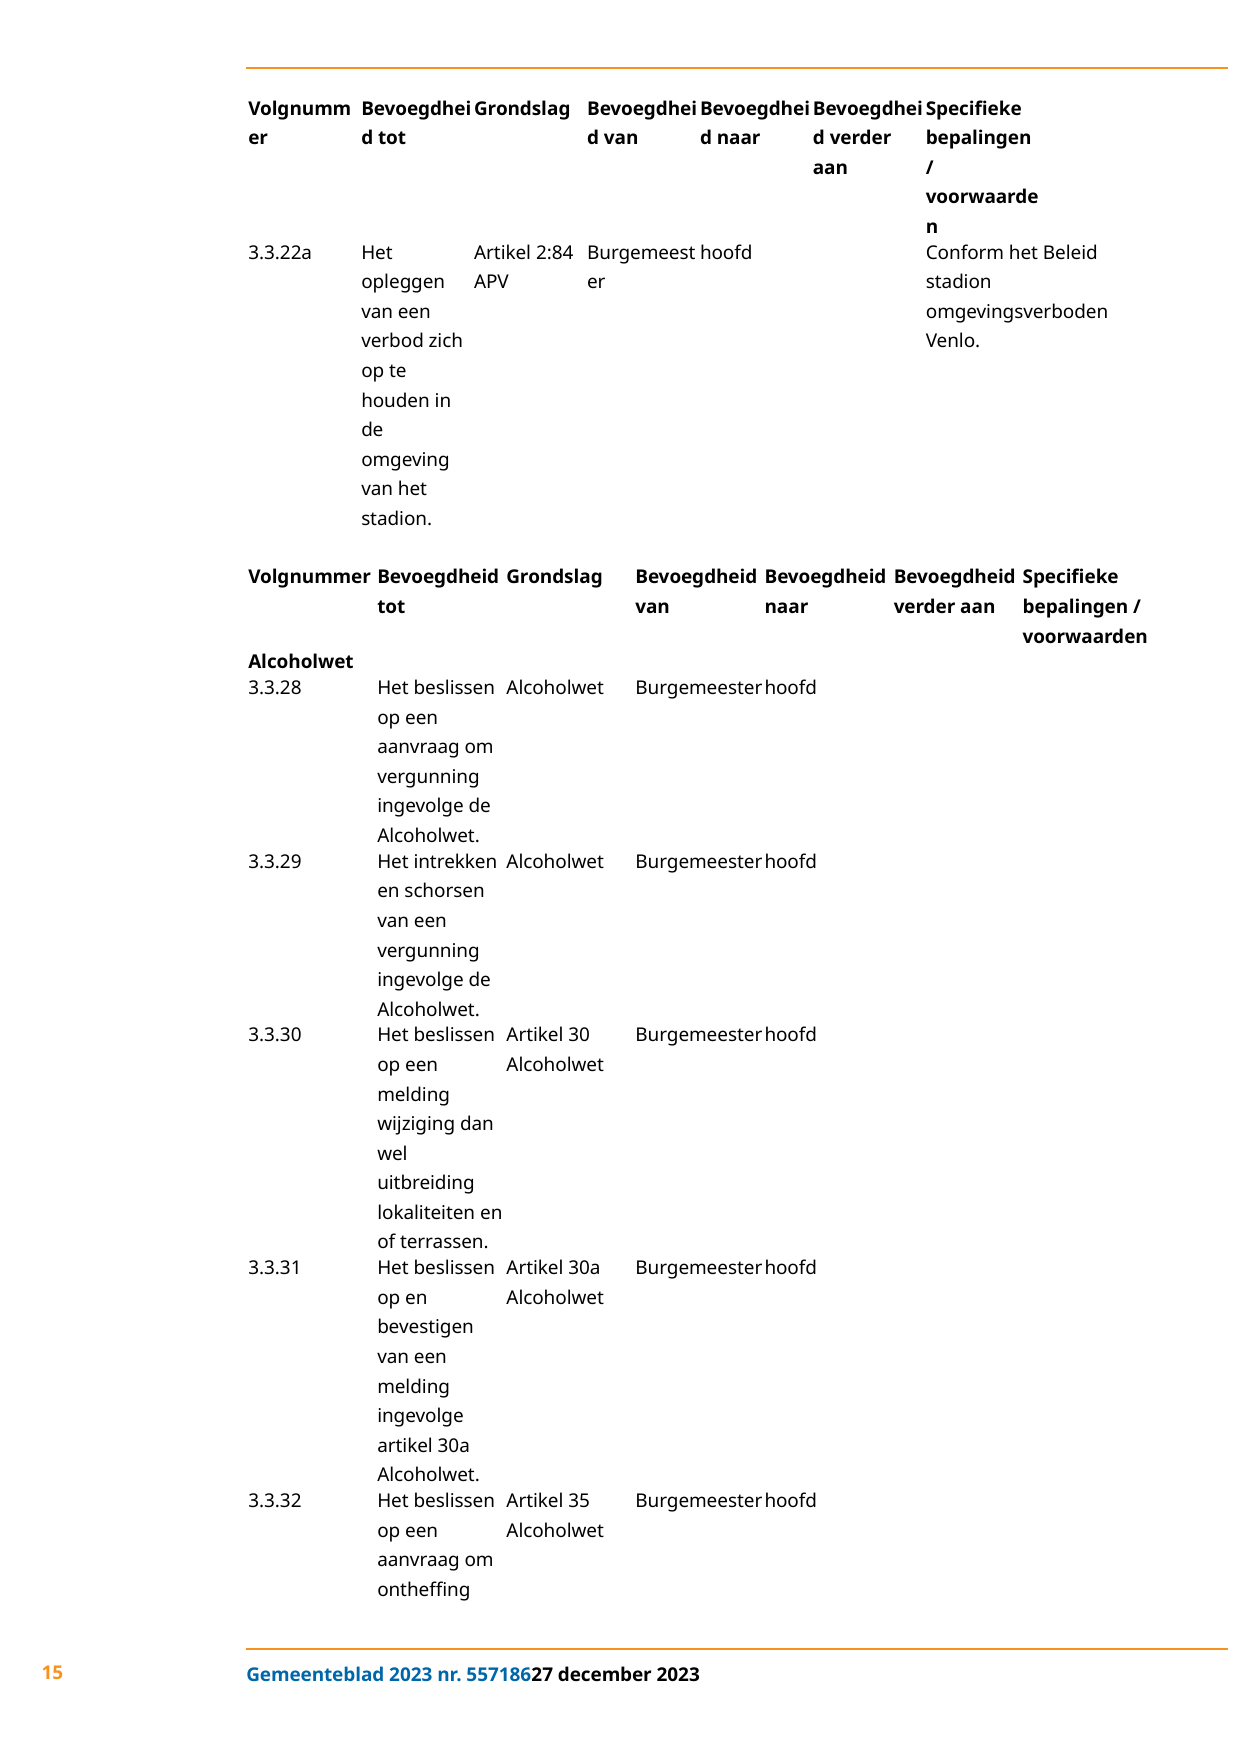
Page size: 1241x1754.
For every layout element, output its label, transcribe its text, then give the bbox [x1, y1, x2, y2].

table_cell hoofd [764, 848, 893, 1022]
table_cell Artikel 2:84 APV [474, 239, 587, 531]
table_header Specifieke bepalingen / voorwaarden [926, 95, 1038, 239]
table_cell Burgemeester [635, 1487, 764, 1602]
table_cell Alcoholwet [248, 649, 1152, 674]
table_cell [1023, 674, 1152, 848]
table_cell 3.3.31 [248, 1255, 377, 1487]
table_cell Het beslissen op een aanvraag om ontheffing [377, 1487, 506, 1602]
table_cell Burgemeester [635, 1255, 764, 1487]
table_cell Het opleggen van een verbod zich op te houden in de omgeving van het stadion. [361, 239, 474, 531]
table_header Specifieke bepalingen / voorwaarden [1023, 564, 1152, 649]
table_cell Artikel 30 Alcoholwet [506, 1022, 635, 1254]
table_cell [813, 239, 926, 531]
table_cell [1023, 1487, 1152, 1602]
table_header Bevoegdheid tot [361, 95, 474, 239]
table_header Grondslag [474, 95, 587, 239]
table_cell Burgemeester [635, 848, 764, 1022]
table_cell Het beslissen op en bevestigen van een melding ingevolge artikel 30a Alcoholwet. [377, 1255, 506, 1487]
table_header Volgnummer [248, 564, 377, 649]
table_header Bevoegdheid van [587, 95, 700, 239]
table_cell 3.3.29 [248, 848, 377, 1022]
table_cell Alcoholwet [506, 848, 635, 1022]
table_cell Burgemeester [635, 674, 764, 848]
table_cell Burgemeester [635, 1022, 764, 1254]
table_cell Het intrekken en schorsen van een vergunning ingevolge de Alcoholwet. [377, 848, 506, 1022]
table_cell [1023, 1255, 1152, 1487]
table_header Volgnummer [248, 95, 361, 239]
table_header Bevoegdheid verder aan [813, 95, 926, 239]
table_header Bevoegdheid naar [764, 564, 893, 649]
table_cell [894, 674, 1022, 848]
table_header Grondslag [506, 564, 635, 649]
table_cell hoofd [764, 1255, 893, 1487]
table_header Bevoegdheid van [635, 564, 764, 649]
table_cell 3.3.32 [248, 1487, 377, 1602]
table_cell [894, 1487, 1022, 1602]
table_header Bevoegdheid naar [700, 95, 813, 239]
table_cell hoofd [700, 239, 813, 531]
table_cell Artikel 30a Alcoholwet [506, 1255, 635, 1487]
table_cell [1023, 848, 1152, 1022]
picture [41, 47, 231, 172]
table_cell hoofd [764, 1022, 893, 1254]
table_header [1039, 95, 1152, 239]
table_cell Het beslissen op een melding wijziging dan wel uitbreiding lokaliteiten en of terrassen. [377, 1022, 506, 1254]
table_cell [1023, 1022, 1152, 1254]
table_cell Alcoholwet [506, 674, 635, 848]
table_cell [894, 1255, 1022, 1487]
table_cell 3.3.28 [248, 674, 377, 848]
table_cell Conform het Beleid stadion omgevingsverboden Venlo. [926, 239, 1152, 531]
table_cell hoofd [764, 1487, 893, 1602]
table_cell Het beslissen op een aanvraag om vergunning ingevolge de Alcoholwet. [377, 674, 506, 848]
table_cell 3.3.22a [248, 239, 361, 531]
table_cell Burgemeester [587, 239, 700, 531]
table_header Bevoegdheid tot [377, 564, 506, 649]
table_cell Artikel 35 Alcoholwet [506, 1487, 635, 1602]
table_cell hoofd [764, 674, 893, 848]
table_cell [894, 848, 1022, 1022]
table_cell [894, 1022, 1022, 1254]
table_cell 3.3.30 [248, 1022, 377, 1254]
table_header Bevoegdheid verder aan [894, 564, 1022, 649]
